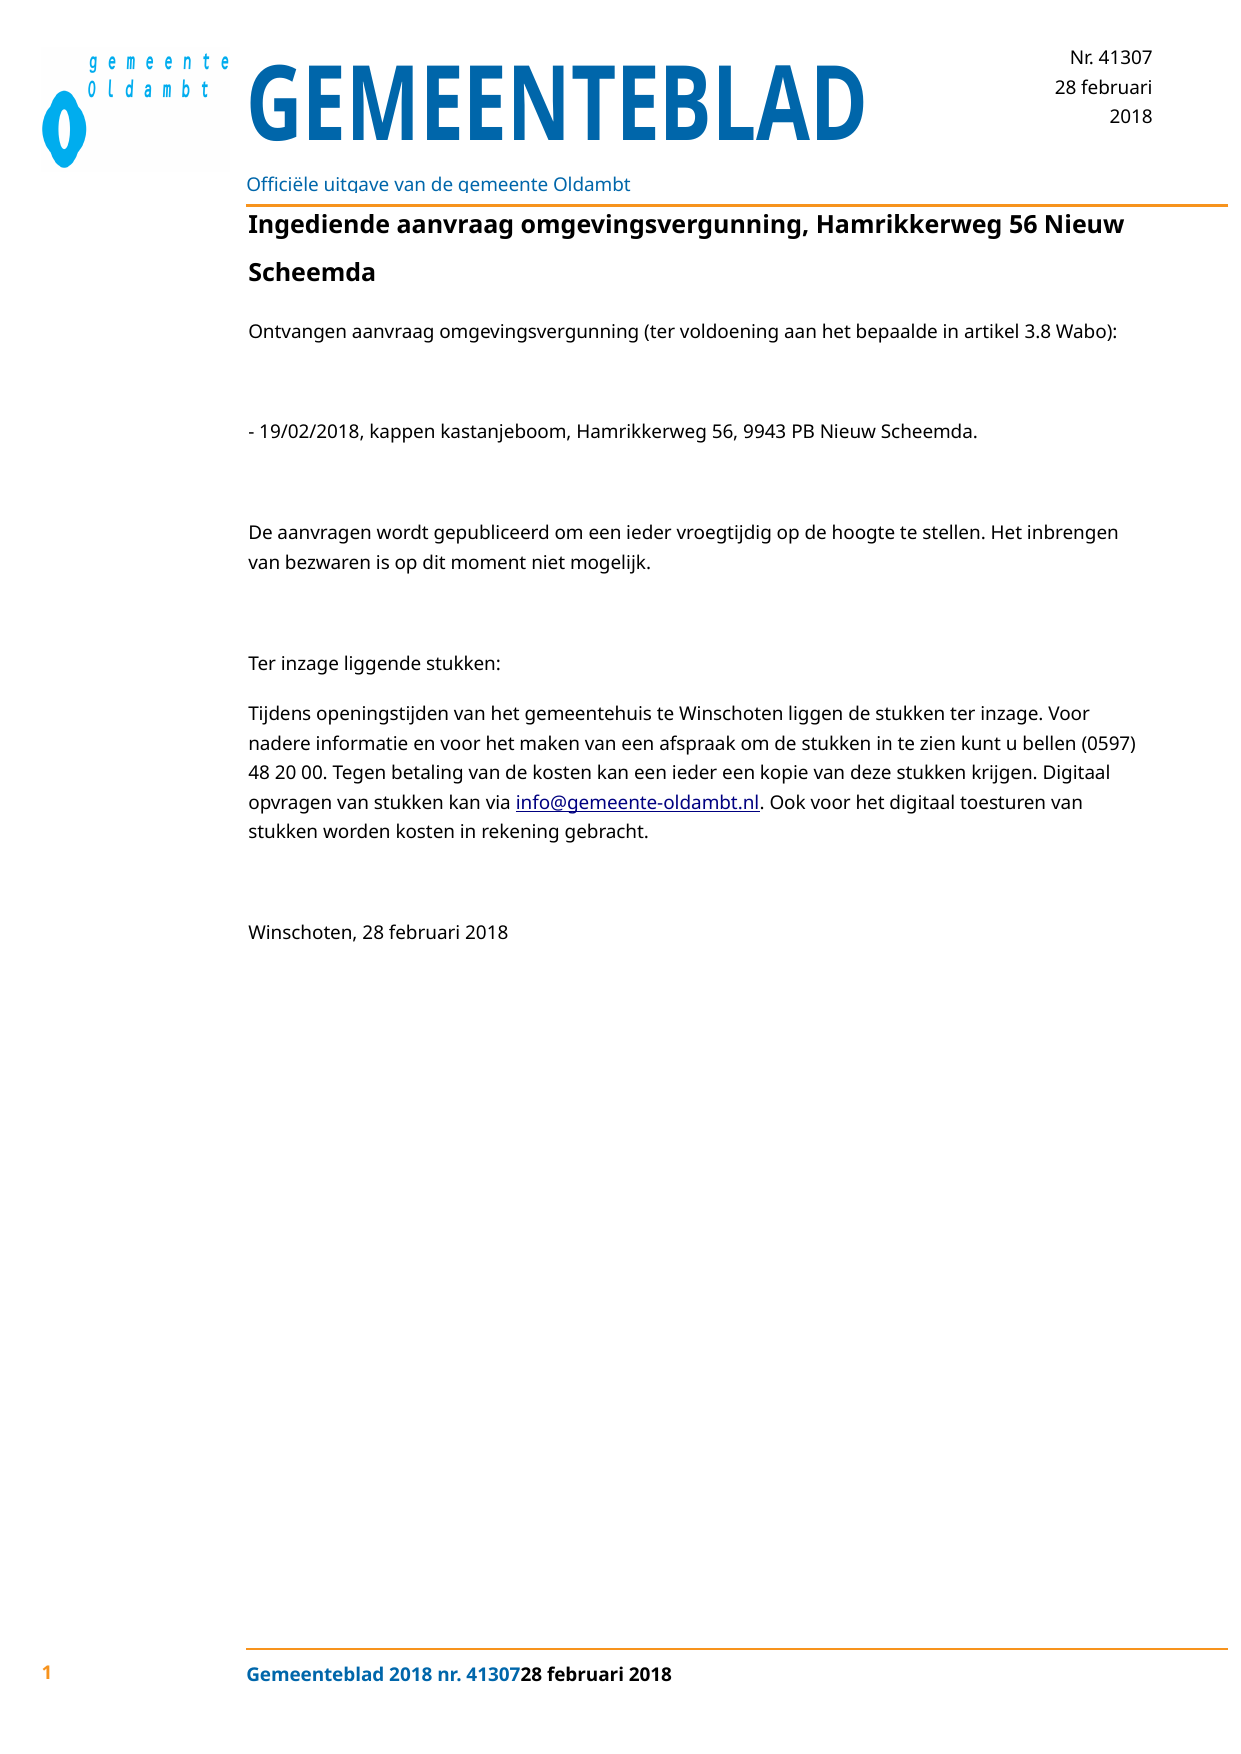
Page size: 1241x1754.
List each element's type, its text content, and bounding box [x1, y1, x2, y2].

text - 19/02/2018, kappen kastanjeboom, Hamrikkerweg 56, 9943 PB Nieuw Scheemda. [248, 419, 1152, 444]
text Tijdens openingstijden van het gemeentehuis te Winschoten liggen de stukken ter inzage. Voor nadere informatie en voor het maken van een afspraak om de stukken in te zien kunt u bellen (0597) 48 20 00. Tegen betaling van de kosten kan een ieder een kopie van deze stukken krijgen. Digitaal opvragen van stukken kan via info@gemeente-oldambt.nl. Ook voor het digitaal toesturen van stukken worden kosten in rekening gebracht. [248, 700, 1152, 844]
text Ter inzage liggende stukken: [248, 650, 1152, 676]
text Ingediende aanvraag omgevingsvergunning, Hamrikkerweg 56 Nieuw Scheemda [248, 207, 1152, 288]
text De aanvragen wordt gepubliceerd om een ieder vroegtijdig op de hoogte te stellen. Het inbrengen van bezwaren is op dit moment niet mogelijk. [248, 519, 1152, 575]
text Winschoten, 28 februari 2018 [248, 919, 1152, 945]
text Ontvangen aanvraag omgevingsvergunning (ter voldoening aan het bepaalde in artikel 3.8 Wabo): [248, 318, 1152, 344]
picture [41, 47, 231, 172]
